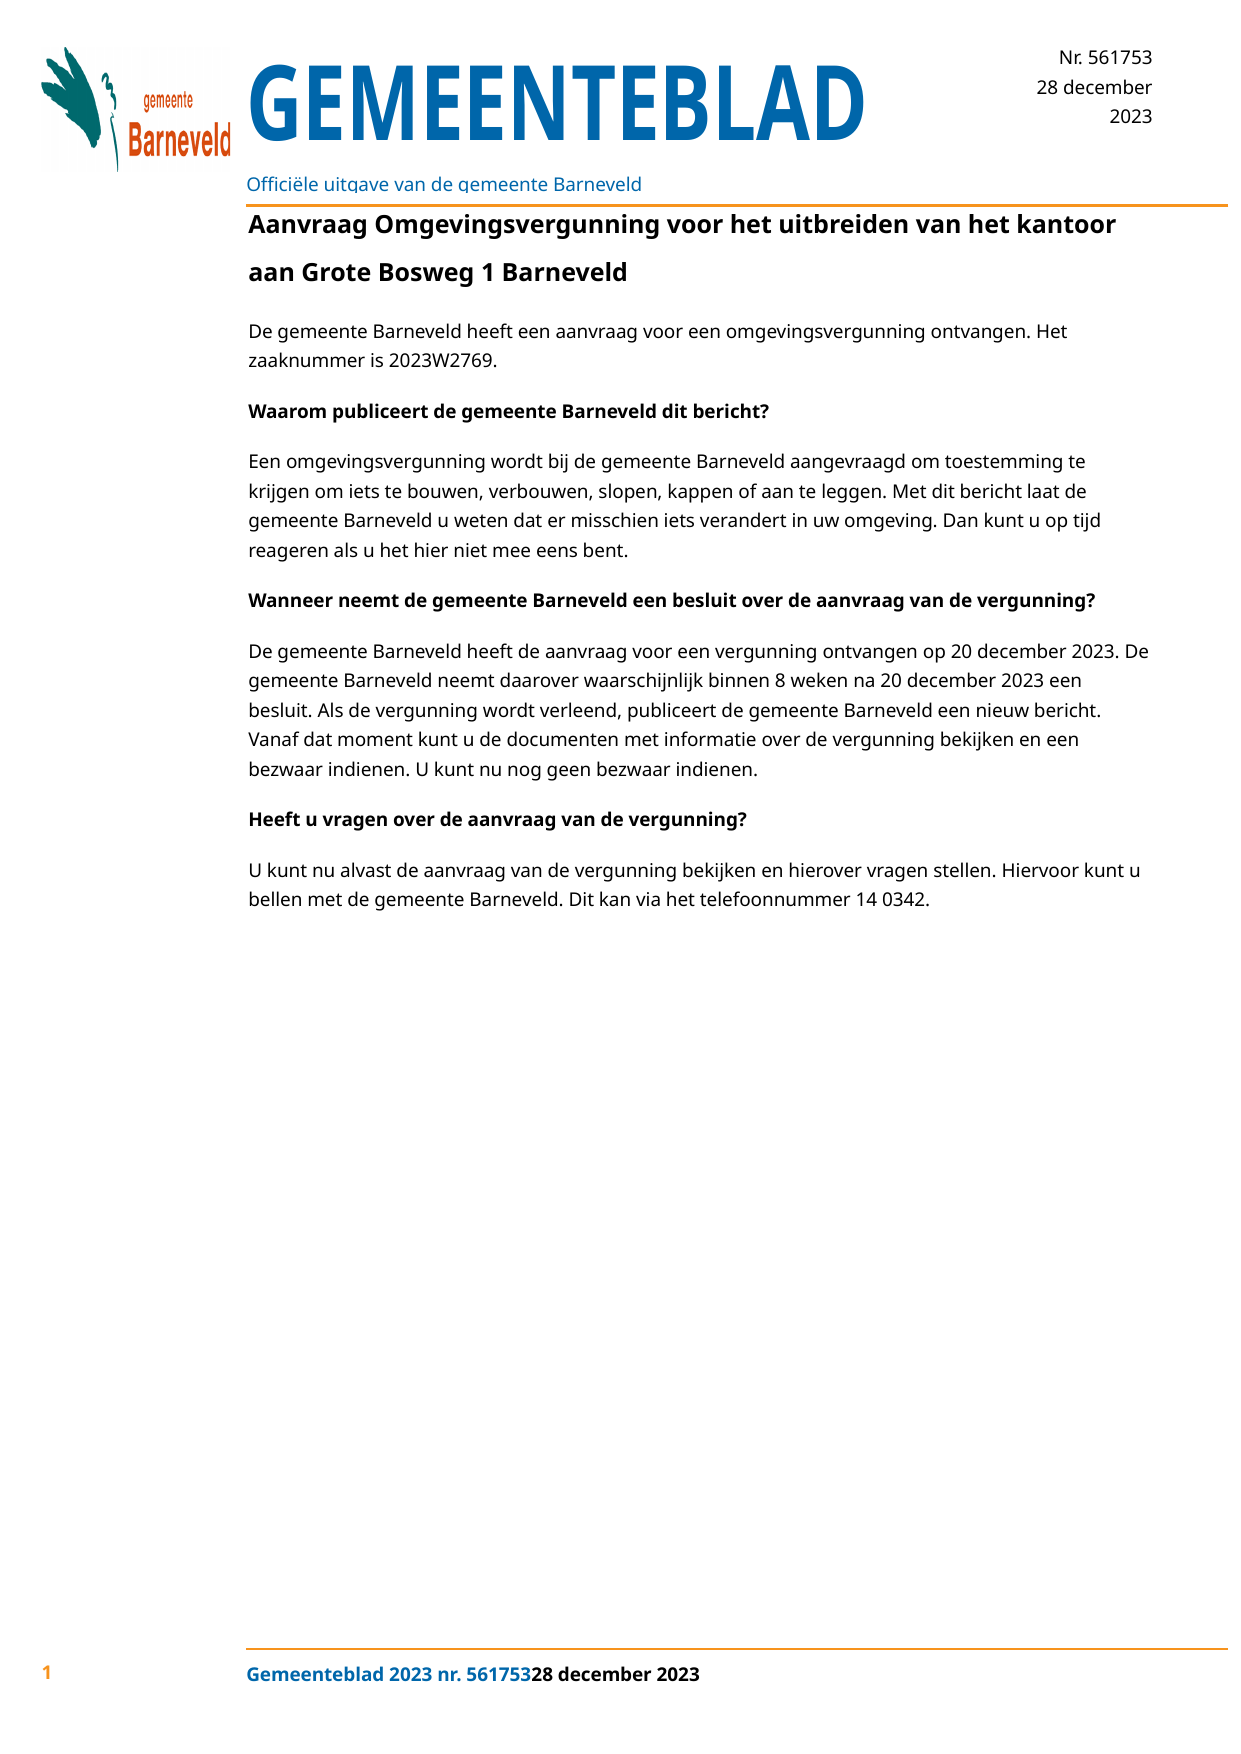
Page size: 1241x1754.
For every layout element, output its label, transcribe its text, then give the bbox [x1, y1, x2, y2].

text De gemeente Barneveld heeft de aanvraag voor een vergunning ontvangen op 20 december 2023. De gemeente Barneveld neemt daarover waarschijnlijk binnen 8 weken na 20 december 2023 een besluit. Als de vergunning wordt verleend, publiceert de gemeente Barneveld een nieuw bericht. Vanaf dat moment kunt u de documenten met informatie over de vergunning bekijken en een bezwaar indienen. U kunt nu nog geen bezwaar indienen. [248, 638, 1152, 782]
text Aanvraag Omgevingsvergunning voor het uitbreiden van het kantoor aan Grote Bosweg 1 Barneveld [248, 207, 1152, 288]
text U kunt nu alvast de aanvraag van de vergunning bekijken en hierover vragen stellen. Hiervoor kunt u bellen met de gemeente Barneveld. Dit kan via het telefoonnummer 14 0342. [248, 857, 1152, 912]
text Heeft u vragen over de aanvraag van de vergunning? [248, 807, 1152, 832]
text Een omgevingsvergunning wordt bij de gemeente Barneveld aangevraagd om toestemming te krijgen om iets te bouwen, verbouwen, slopen, kappen of aan te leggen. Met dit bericht laat de gemeente Barneveld u weten dat er misschien iets verandert in uw omgeving. Dan kunt u op tijd reageren als u het hier niet mee eens bent. [248, 448, 1152, 563]
picture [41, 47, 231, 172]
text Waarom publiceert de gemeente Barneveld dit bericht? [248, 398, 1152, 424]
text Wanneer neemt de gemeente Barneveld een besluit over de aanvraag van de vergunning? [248, 587, 1152, 613]
text De gemeente Barneveld heeft een aanvraag voor een omgevingsvergunning ontvangen. Het zaaknummer is 2023W2769. [248, 318, 1152, 373]
